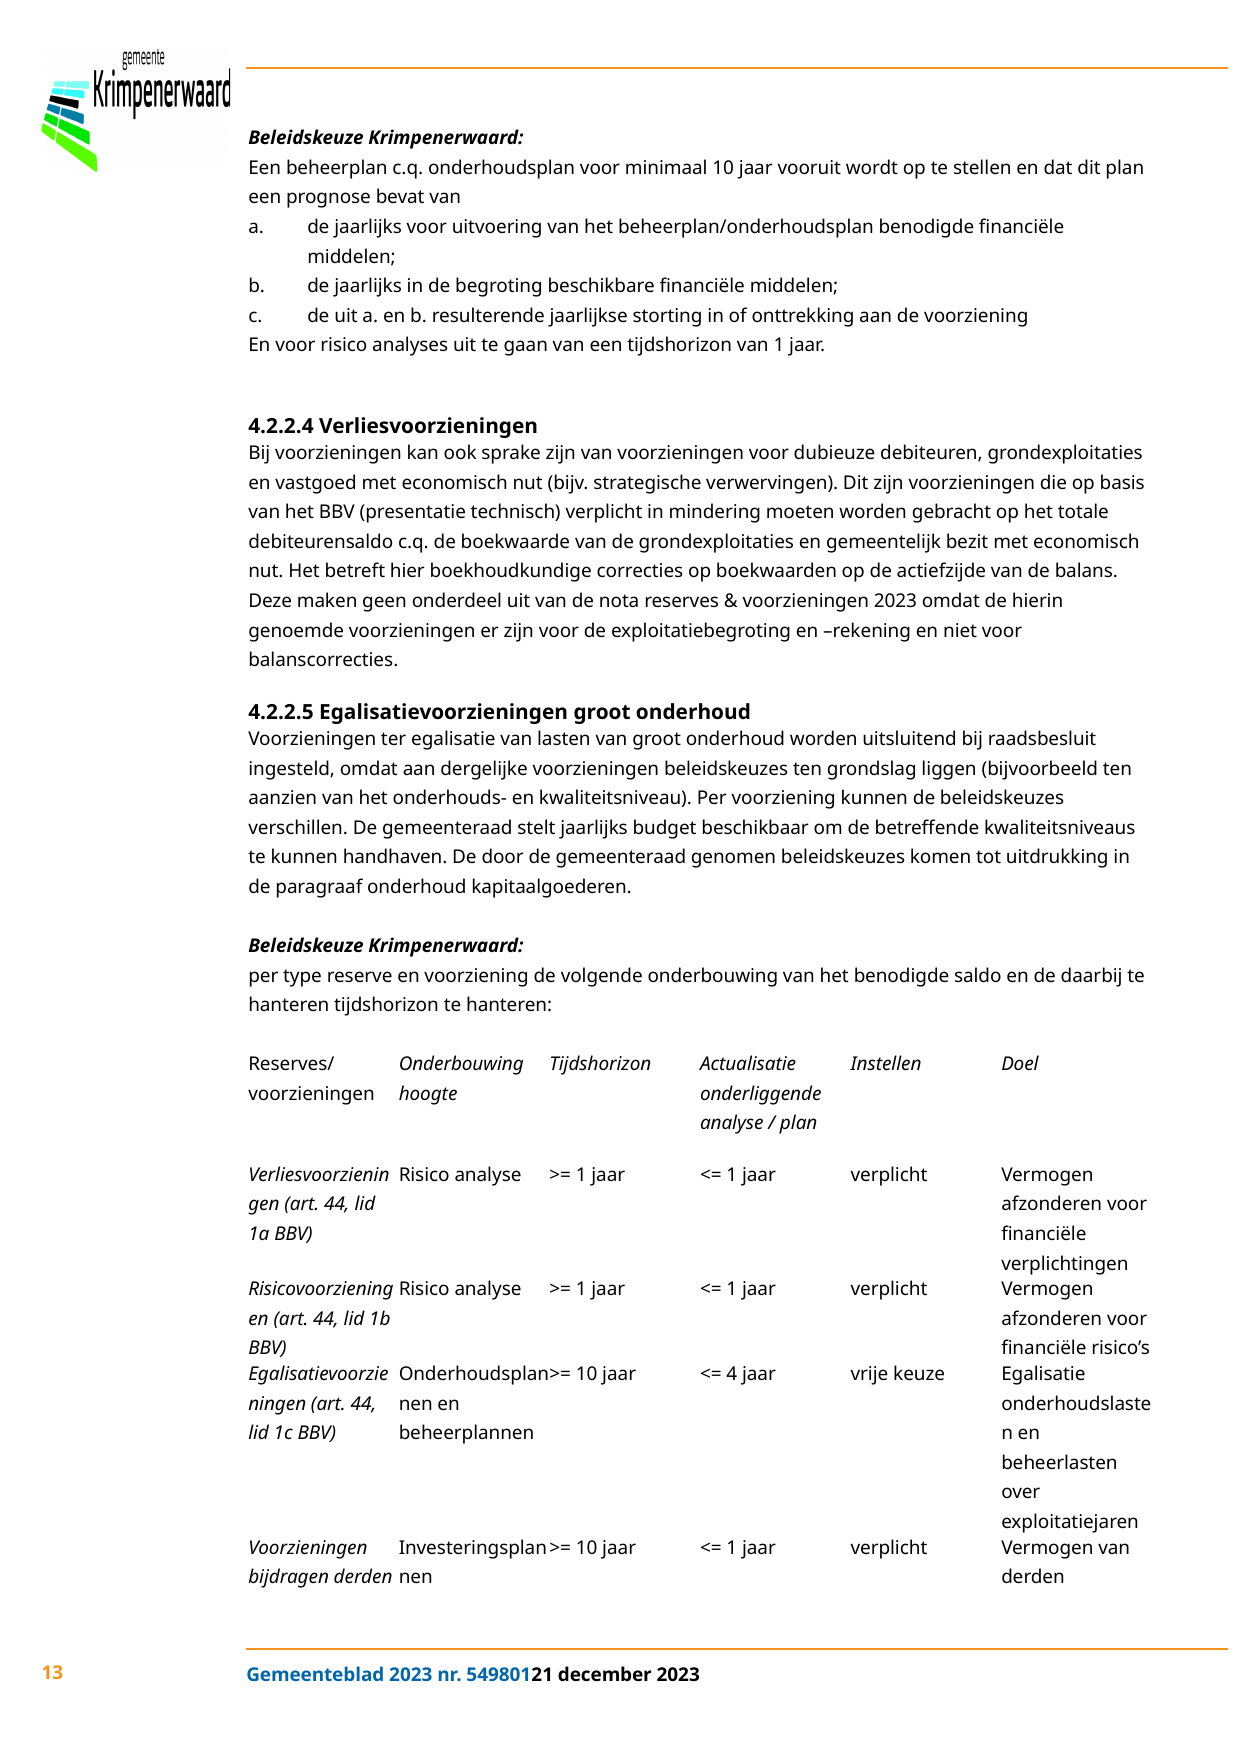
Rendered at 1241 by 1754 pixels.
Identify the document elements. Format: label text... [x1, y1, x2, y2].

table_cell Investeringsplannen [399, 1534, 549, 1589]
table_cell vrije keuze [850, 1360, 1001, 1534]
table_cell Voorzieningen bijdragen derden [248, 1534, 398, 1589]
table_header Tijdshorizon [549, 1050, 700, 1135]
table_cell Vermogen van derden [1001, 1534, 1152, 1589]
table_cell Verliesvoorzieningen (art. 44, lid 1a BBV) [248, 1161, 398, 1275]
text Bij voorzieningen kan ook sprake zijn van voorzieningen voor dubieuze debiteuren, grondexploitaties en vastgoed met economisch nut (bijv. strategische verwervingen). Dit zijn voorzieningen die op basis van het BBV (presentatie technisch) verplicht in mindering moeten worden gebracht op het totale debiteurensaldo c.q. de boekwaarde van de grondexploitaties en gemeentelijk bezit met economisch nut. Het betreft hier boekhoudkundige correcties op boekwaarden op de actiefzijde van de balans. Deze maken geen onderdeel uit van de nota reserves & voorzieningen 2023 omdat de hierin genoemde voorzieningen er zijn voor de exploitatiebegroting en –rekening en niet voor balanscorrecties. [248, 439, 1152, 672]
table_cell [850, 1135, 1001, 1161]
table_cell Risico analyse [399, 1275, 549, 1360]
table_cell Egalisatievoorzieningen (art. 44, lid 1c BBV) [248, 1360, 398, 1534]
text Voorzieningen ter egalisatie van lasten van groot onderhoud worden uitsluitend bij raadsbesluit ingesteld, omdat aan dergelijke voorzieningen beleidskeuzes ten grondslag liggen (bijvoorbeeld ten aanzien van het onderhouds- en kwaliteitsniveau). Per voorziening kunnen de beleidskeuzes verschillen. De gemeenteraad stelt jaarlijks budget beschikbaar om de betreffende kwaliteitsniveaus te kunnen handhaven. De door de gemeenteraad genomen beleidskeuzes komen tot uitdrukking in de paragraaf onderhoud kapitaalgoederen. [248, 725, 1152, 899]
picture [41, 47, 231, 172]
table_header Instellen [850, 1050, 1001, 1135]
table_cell Vermogen afzonderen voor financiële verplichtingen [1001, 1161, 1152, 1275]
text 4.2.2.5 Egalisatievoorzieningen groot onderhoud [248, 697, 1152, 725]
table_header Actualisatie onderliggende analyse / plan [700, 1050, 850, 1135]
table_cell >= 10 jaar [549, 1534, 700, 1589]
table_cell <= 1 jaar [700, 1534, 850, 1589]
table_cell verplicht [850, 1161, 1001, 1275]
table_cell Risico analyse [399, 1161, 549, 1275]
table_cell Onderhoudsplannen en beheerplannen [399, 1360, 549, 1534]
table_cell Vermogen afzonderen voor financiële risico’s [1001, 1275, 1152, 1360]
table_header Onderbouwing hoogte [399, 1050, 549, 1135]
table_cell Egalisatie onderhoudslasten en beheerlasten over exploitatiejaren [1001, 1360, 1152, 1534]
table_cell [549, 1135, 700, 1161]
table_cell >= 1 jaar [549, 1275, 700, 1360]
table_cell >= 10 jaar [549, 1360, 700, 1534]
table_cell verplicht [850, 1275, 1001, 1360]
table_header Beleidskeuze Krimpenerwaard: Een beheerplan c.q. onderhoudsplan voor minimaal 10 jaar vooruit wordt op te stellen en dat dit plan een prognose bevat van de jaarlijks voor uitvoering van het beheerplan/onderhoudsplan benodigde financiële middelen; de jaarlijks in de begroting beschikbare financiële middelen; de uit a. en b. resulterende jaarlijkse storting in of onttrekking aan de voorziening En voor risico analyses uit te gaan van een tijdshorizon van 1 jaar. [248, 125, 1152, 357]
table_cell [1001, 1135, 1152, 1161]
table_cell verplicht [850, 1534, 1001, 1589]
table_cell [399, 1135, 549, 1161]
table_cell <= 1 jaar [700, 1161, 850, 1275]
table_cell <= 1 jaar [700, 1275, 850, 1360]
table_cell >= 1 jaar [549, 1161, 700, 1275]
text 4.2.2.4 Verliesvoorzieningen [248, 411, 1152, 439]
table_header Reserves/voorzieningen [248, 1050, 398, 1135]
table_cell [248, 1135, 398, 1161]
table_header Beleidskeuze Krimpenerwaard: per type reserve en voorziening de volgende onderbouwing van het benodigde saldo en de daarbij te hanteren tijdshorizon te hanteren: [248, 933, 1152, 1017]
table_header Doel [1001, 1050, 1152, 1135]
table_cell Risicovoorzieningen (art. 44, lid 1b BBV) [248, 1275, 398, 1360]
table_cell [700, 1135, 850, 1161]
table_cell <= 4 jaar [700, 1360, 850, 1534]
